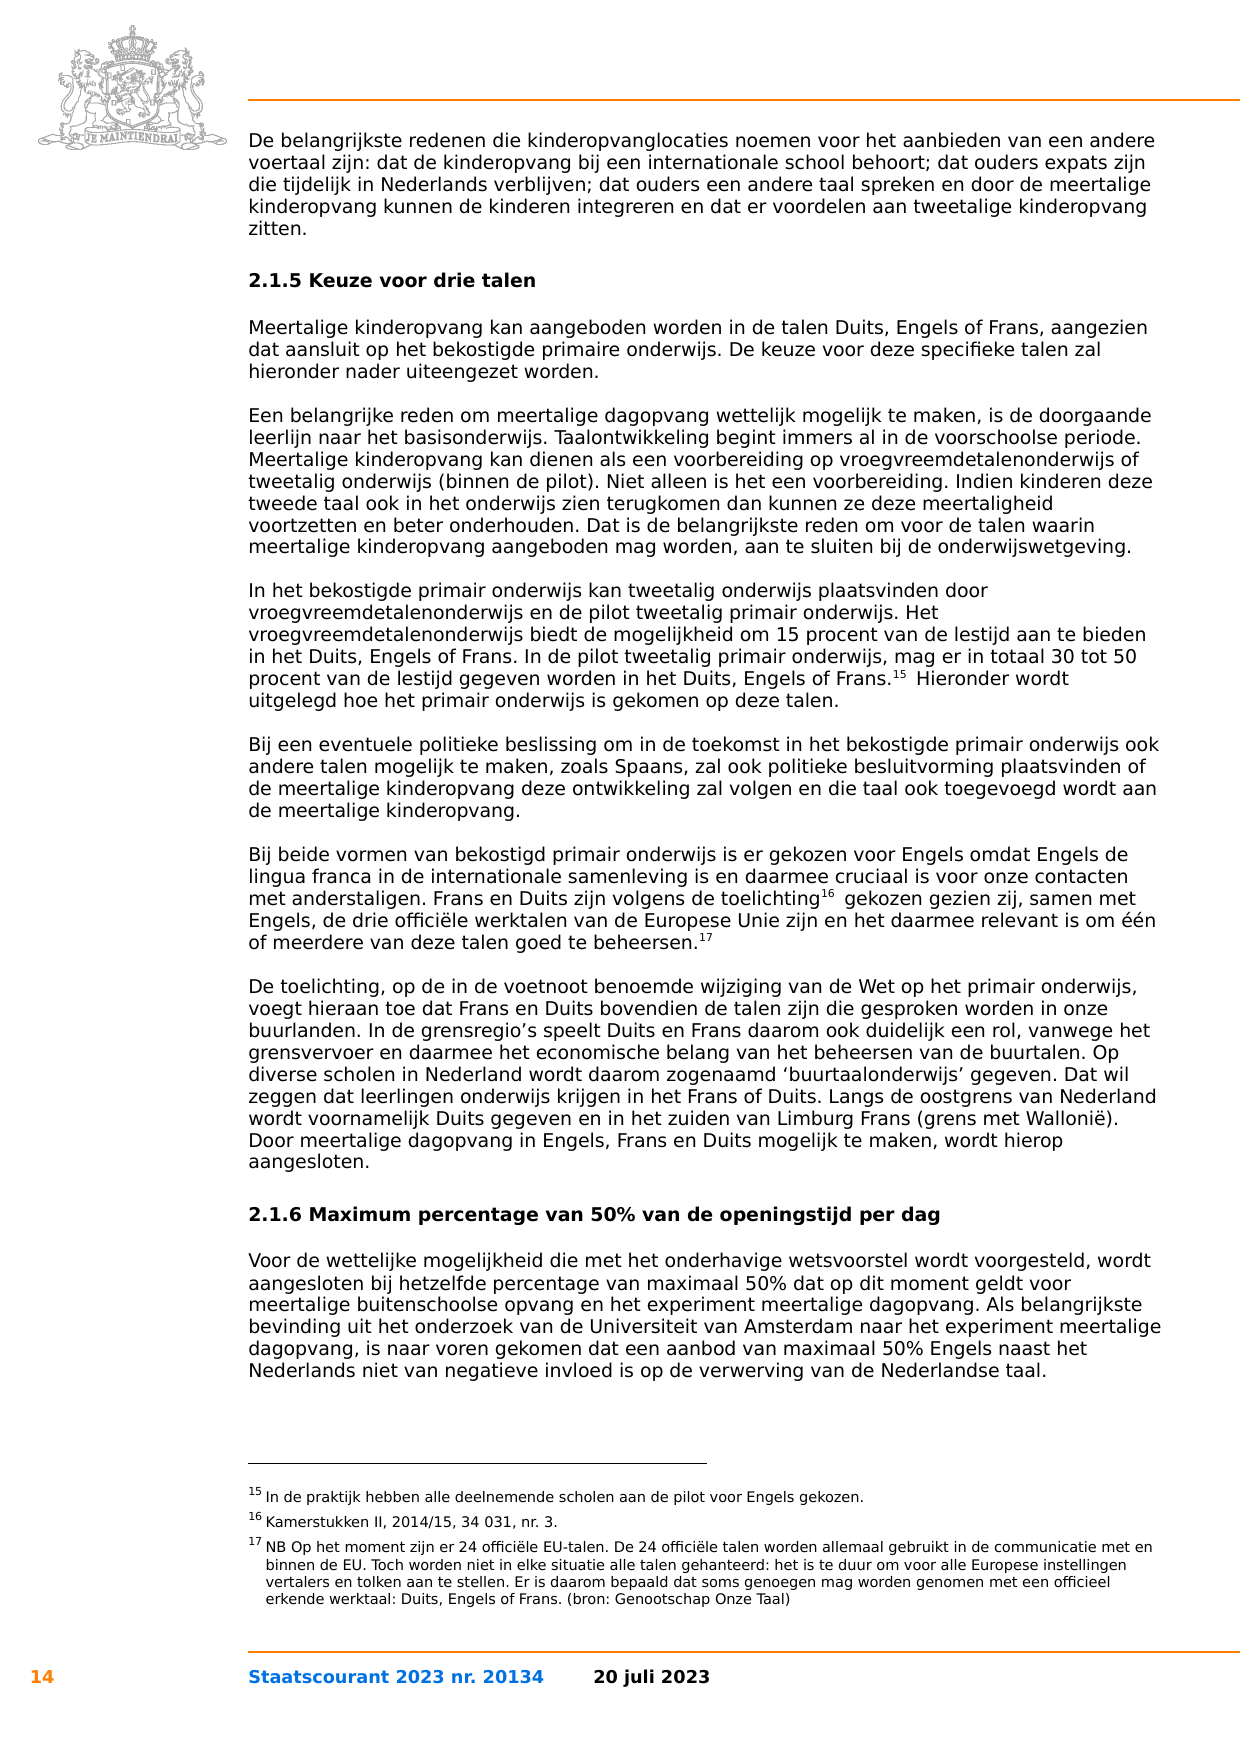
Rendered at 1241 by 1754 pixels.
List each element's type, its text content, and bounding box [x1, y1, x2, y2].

text De belangrijkste redenen die kinderopvanglocaties noemen voor het aanbieden van een andere voertaal zijn: dat de kinderopvang bij een internationale school behoort; dat ouders expats zijn die tijdelijk in Nederlands verblijven; dat ouders een andere taal spreken en door de meertalige kinderopvang kunnen de kinderen integreren en dat er voordelen aan tweetalige kinderopvang zitten. [248, 130, 1163, 240]
picture [38, 25, 227, 150]
subtitle 2.1.5 Keuze voor drie talen [248, 270, 1163, 292]
text Bij een eventuele politieke beslissing om in de toekomst in het bekostigde primair onderwijs ook andere talen mogelijk te maken, zoals Spaans, zal ook politieke besluitvorming plaatsvinden of de meertalige kinderopvang deze ontwikkeling zal volgen en die taal ook toegevoegd wordt aan de meertalige kinderopvang. [248, 734, 1163, 822]
text Meertalige kinderopvang kan dienen als een voorbereiding op vroegvreemdetalenonderwijs of tweetalig onderwijs (binnen de pilot). Niet alleen is het een voorbereiding. Indien kinderen deze tweede taal ook in het onderwijs zien terugkomen dan kunnen ze deze meertaligheid voortzetten en beter onderhouden. Dat is de belangrijkste reden om voor de talen waarin meertalige kinderopvang aangeboden mag worden, aan te sluiten bij de onderwijswetgeving. [248, 448, 1163, 558]
subtitle 2.1.6 Maximum percentage van 50% van de openingstijd per dag [248, 1203, 1163, 1225]
text In het bekostigde primair onderwijs kan tweetalig onderwijs plaatsvinden door vroegvreemdetalenonderwijs en de pilot tweetalig primair onderwijs. Het vroegvreemdetalenonderwijs biedt de mogelijkheid om 15 procent van de lestijd aan te bieden in het Duits, Engels of Frans. In de pilot tweetalig primair onderwijs, mag er in totaal 30 tot 50 procent van de lestijd gegeven worden in het Duits, Engels of Frans. Hieronder wordt uitgelegd hoe het primair onderwijs is gekomen op deze talen. [248, 580, 1163, 712]
text Bij beide vormen van bekostigd primair onderwijs is er gekozen voor Engels omdat Engels de lingua franca in de internationale samenleving is en daarmee cruciaal is voor onze contacten met anderstaligen. Frans en Duits zijn volgens de toelichting gekozen gezien zij, samen met Engels, de drie officiële werktalen van de Europese Unie zijn en het daarmee relevant is om één of meerdere van deze talen goed te beheersen. [248, 844, 1163, 954]
text Meertalige kinderopvang kan aangeboden worden in de talen Duits, Engels of Frans, aangezien dat aansluit op het bekostigde primaire onderwijs. De keuze voor deze specifieke talen zal hieronder nader uiteengezet worden. [248, 317, 1163, 383]
text In de praktijk hebben alle deelnemende scholen aan de pilot voor Engels gekozen. [248, 1485, 1163, 1507]
text Voor de wettelijke mogelijkheid die met het onderhavige wetsvoorstel wordt voorgesteld, wordt aangesloten bij hetzelfde percentage van maximaal 50% dat op dit moment geldt voor meertalige buitenschoolse opvang en het experiment meertalige dagopvang. Als belangrijkste bevinding uit het onderzoek van de Universiteit van Amsterdam naar het experiment meertalige dagopvang, is naar voren gekomen dat een aanbod van maximaal 50% Engels naast het Nederlands niet van negatieve invloed is op de verwerving van de Nederlandse taal. [248, 1250, 1163, 1382]
text Kamerstukken II, 2014/15, 34 031, nr. 3. [248, 1510, 1163, 1532]
text Een belangrijke reden om meertalige dagopvang wettelijk mogelijk te maken, is de doorgaande leerlijn naar het basisonderwijs. Taalontwikkeling begint immers al in de voorschoolse periode. [248, 404, 1163, 448]
text De toelichting, op de in de voetnoot benoemde wijziging van de Wet op het primair onderwijs, voegt hieraan toe dat Frans en Duits bovendien de talen zijn die gesproken worden in onze buurlanden. In de grensregio’s speelt Duits en Frans daarom ook duidelijk een rol, vanwege het grensvervoer en daarmee het economische belang van het beheersen van de buurtalen. Op diverse scholen in Nederland wordt daarom zogenaamd ‘buurtaalonderwijs’ gegeven. Dat wil zeggen dat leerlingen onderwijs krijgen in het Frans of Duits. Langs de oostgrens van Nederland wordt voornamelijk Duits gegeven en in het zuiden van Limburg Frans (grens met Wallonië). Door meertalige dagopvang in Engels, Frans en Duits mogelijk te maken, wordt hierop aangesloten. [248, 976, 1163, 1173]
text NB Op het moment zijn er 24 officiële EU-talen. De 24 officiële talen worden allemaal gebruikt in de communicatie met en binnen de EU. Toch worden niet in elke situatie alle talen gehanteerd: het is te duur om voor alle Europese instellingen vertalers en tolken aan te stellen. Er is daarom bepaald dat soms genoegen mag worden genomen met een officieel erkende werktaal: Duits, Engels of Frans. (bron: Genootschap Onze Taal) [248, 1535, 1163, 1608]
